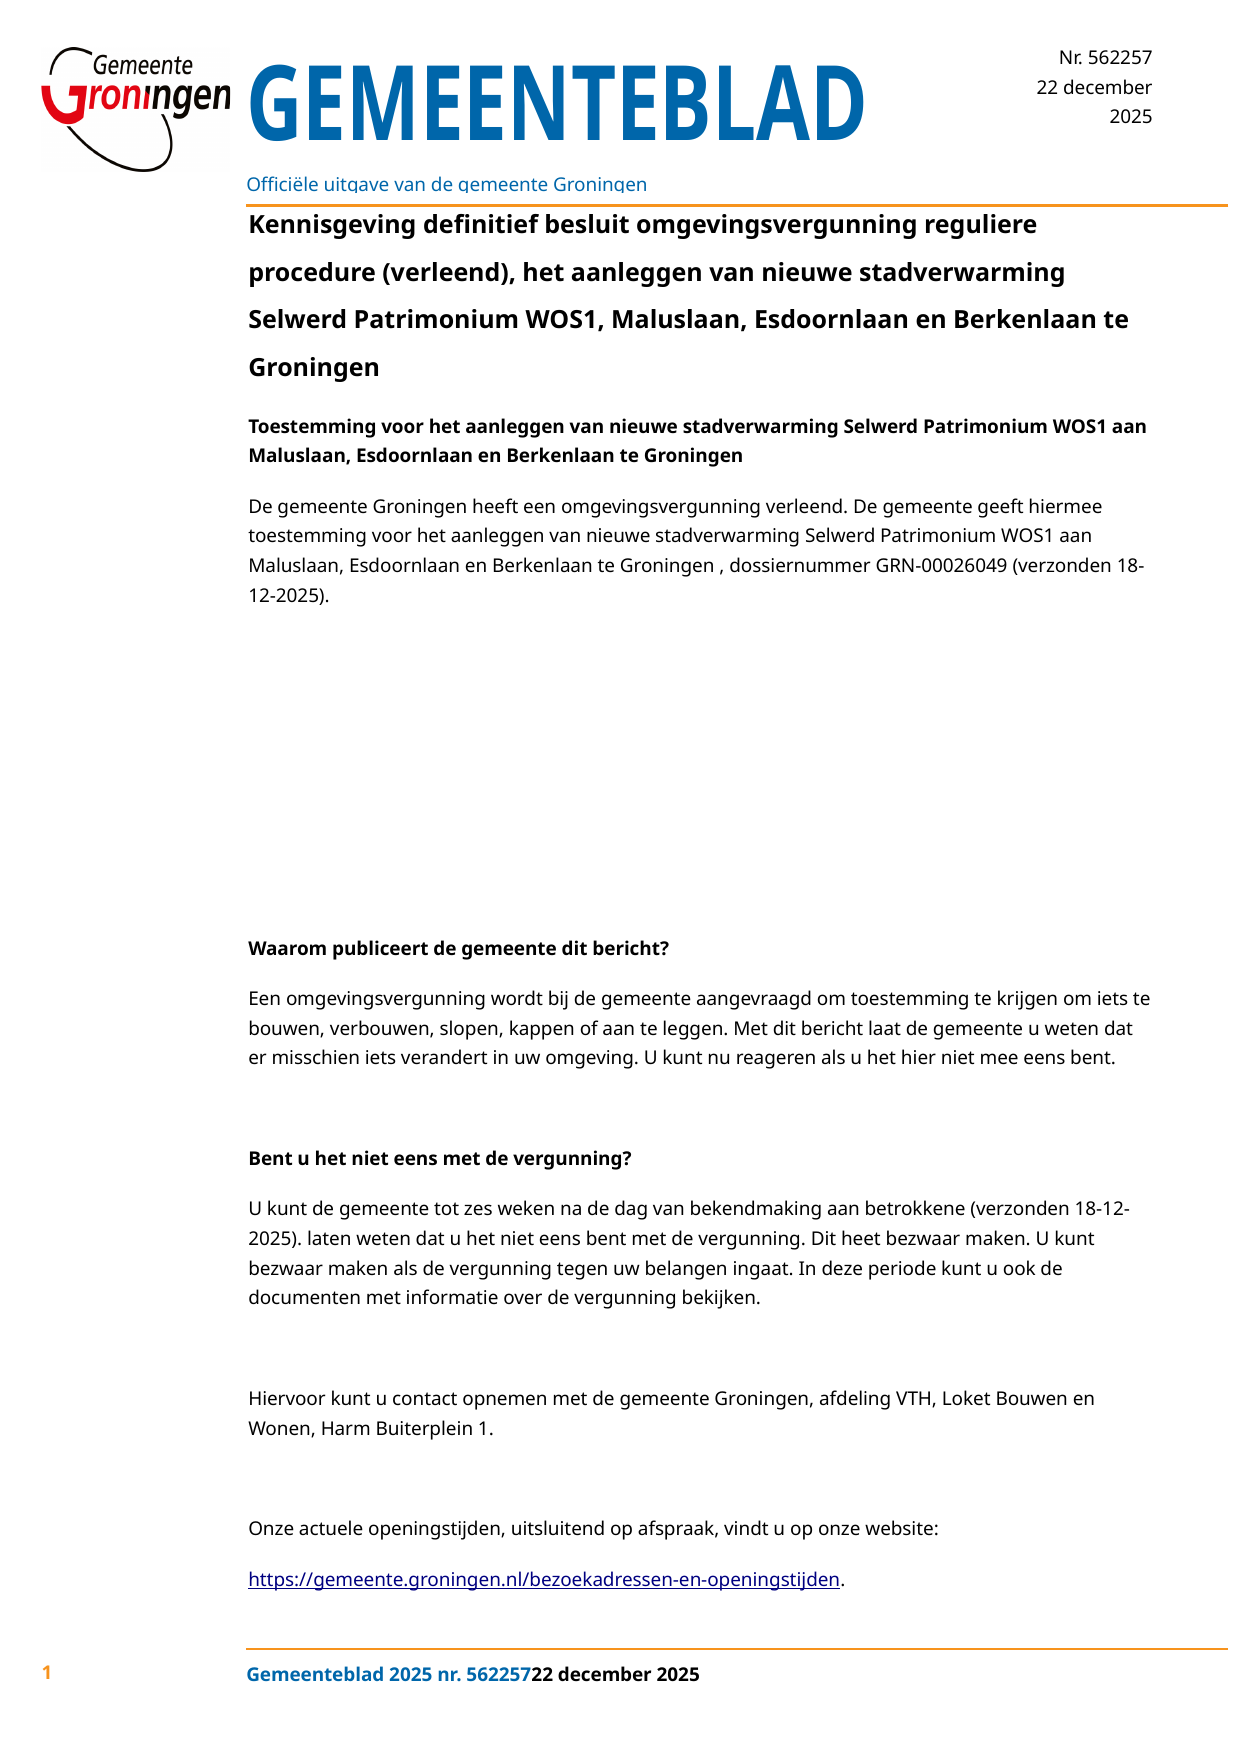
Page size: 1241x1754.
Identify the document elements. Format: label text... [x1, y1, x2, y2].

picture [41, 47, 231, 172]
text Bent u het niet eens met de vergunning? [248, 1145, 1152, 1171]
text Waarom publiceert de gemeente dit bericht? [248, 935, 1152, 961]
text Een omgevingsvergunning wordt bij de gemeente aangevraagd om toestemming te krijgen om iets te bouwen, verbouwen, slopen, kappen of aan te leggen. Met dit bericht laat de gemeente u weten dat er misschien iets verandert in uw omgeving. U kunt nu reageren als u het hier niet mee eens bent. [248, 985, 1152, 1070]
text Hiervoor kunt u contact opnemen met de gemeente Groningen, afdeling VTH, Loket Bouwen en Wonen, Harm Buiterplein 1. [248, 1385, 1152, 1441]
text Onze actuele openingstijden, uitsluitend op afspraak, vindt u op onze website: [248, 1516, 1152, 1541]
text De gemeente Groningen heeft een omgevingsvergunning verleend. De gemeente geeft hiermee toestemming voor het aanleggen van nieuwe stadverwarming Selwerd Patrimonium WOS1 aan Maluslaan, Esdoornlaan en Berkenlaan te Groningen , dossiernummer GRN-00026049 (verzonden 18-12-2025). [248, 493, 1152, 608]
text Kennisgeving definitief besluit omgevingsvergunning reguliere procedure (verleend), het aanleggen van nieuwe stadverwarming Selwerd Patrimonium WOS1, Maluslaan, Esdoornlaan en Berkenlaan te Groningen [248, 207, 1152, 384]
text Toestemming voor het aanleggen van nieuwe stadverwarming Selwerd Patrimonium WOS1 aan Maluslaan, Esdoornlaan en Berkenlaan te Groningen [248, 413, 1152, 468]
text U kunt de gemeente tot zes weken na de dag van bekendmaking aan betrokkene (verzonden 18-12-2025). laten weten dat u het niet eens bent met de vergunning. Dit heet bezwaar maken. U kunt bezwaar maken als de vergunning tegen uw belangen ingaat. In deze periode kunt u ook de documenten met informatie over de vergunning bekijken. [248, 1196, 1152, 1310]
text https://gemeente.groningen.nl/bezoekadressen-en-openingstijden. [248, 1566, 1152, 1592]
